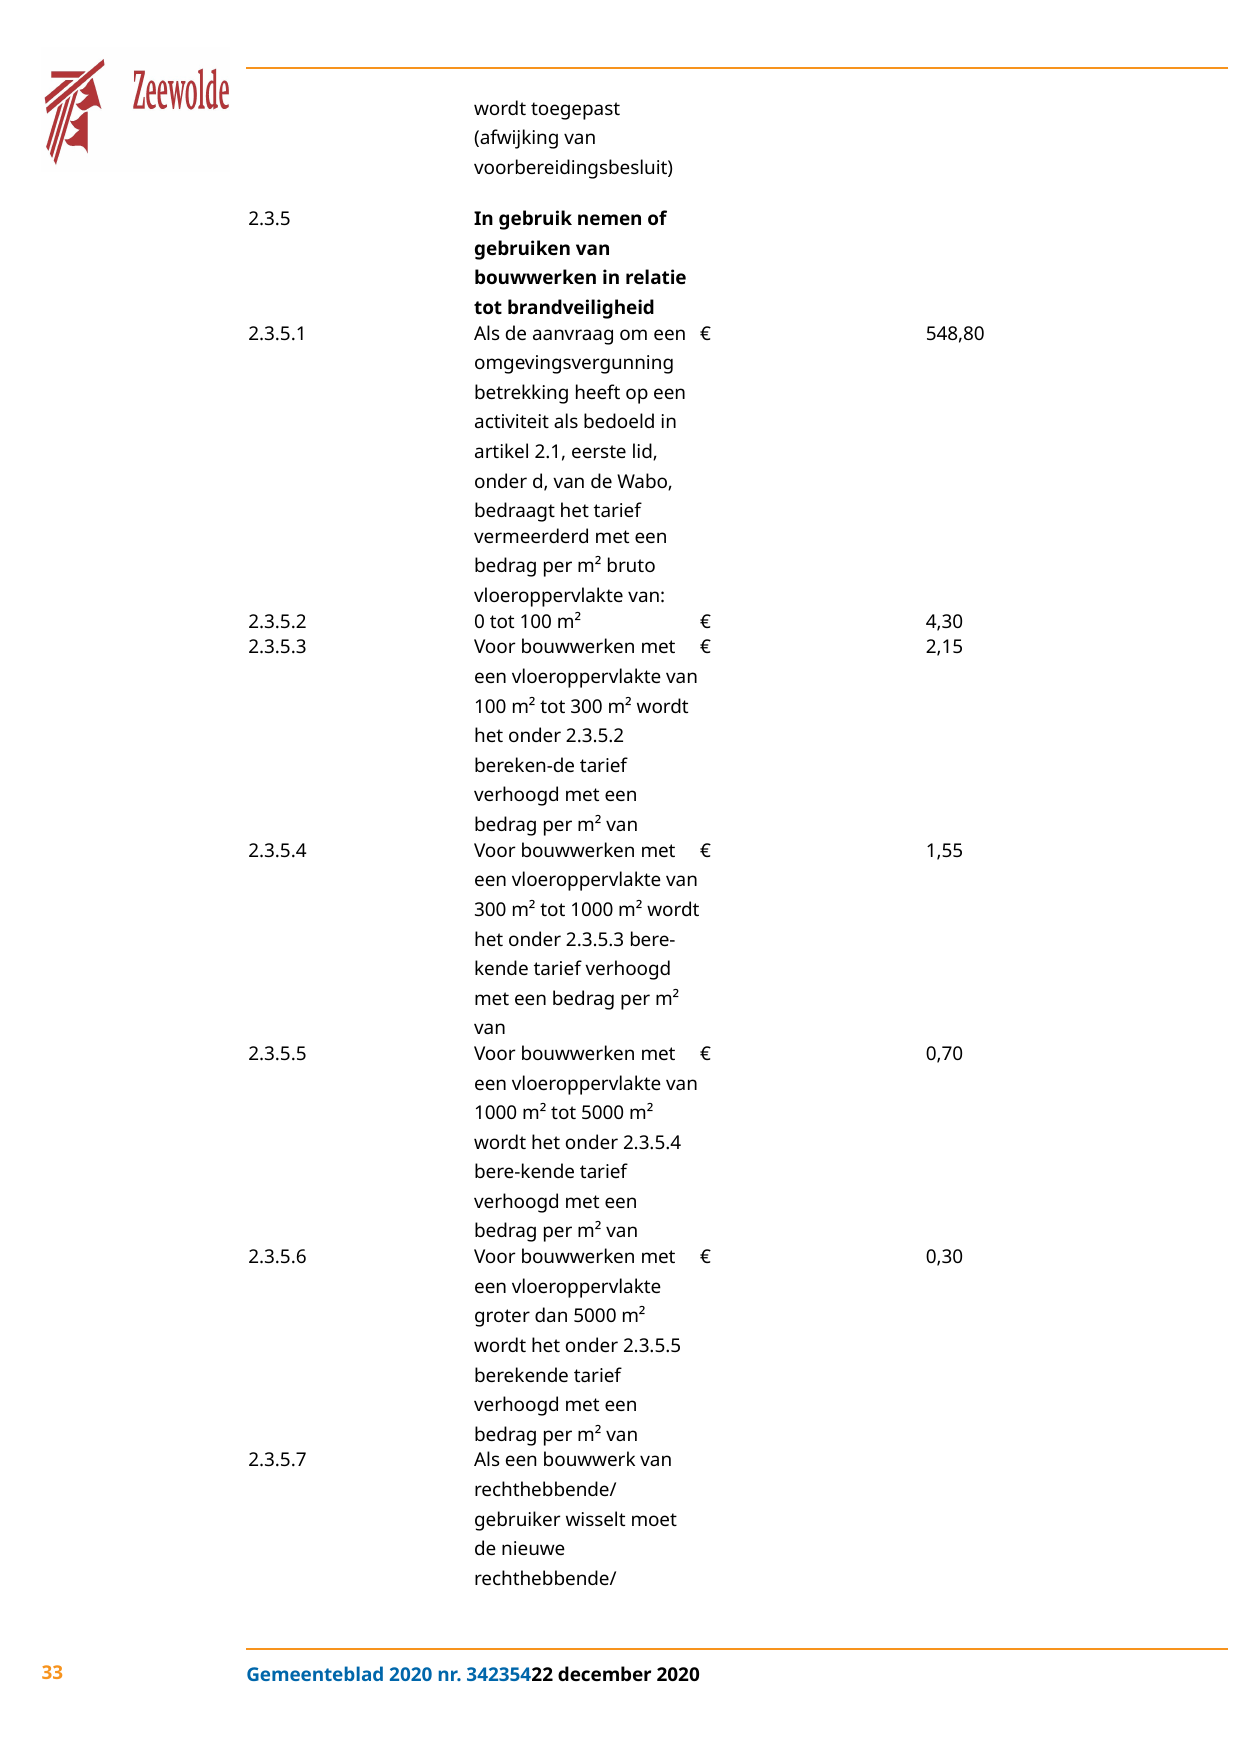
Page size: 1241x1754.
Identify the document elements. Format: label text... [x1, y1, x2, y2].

table_cell [700, 180, 926, 205]
table_cell € [700, 634, 926, 837]
table_cell vermeerderd met een bedrag per m² bruto vloeroppervlakte van: [474, 523, 700, 608]
table_cell 548,80 [926, 320, 1152, 523]
table_cell 1,55 [926, 837, 1152, 1040]
table_cell [700, 205, 926, 320]
table_cell [926, 523, 1152, 608]
table_cell 2.3.5.7 [248, 1447, 474, 1591]
table_cell [926, 95, 1152, 180]
table_cell 2.3.5.3 [248, 634, 474, 837]
table_cell € [700, 1040, 926, 1243]
table_cell Voor bouwwerken met een vloeroppervlakte van 100 m² tot 300 m² wordt het onder 2.3.5.2 bereken-de tarief verhoogd met een bedrag per m² van [474, 634, 700, 837]
table_cell [926, 180, 1152, 205]
table_cell In gebruik nemen of gebruiken van bouwwerken in relatie tot brandveiligheid [474, 205, 700, 320]
table_cell [926, 205, 1152, 320]
table_cell € [700, 320, 926, 523]
table_cell 0 tot 100 m² [474, 608, 700, 634]
table_cell € [700, 1244, 926, 1447]
table_cell wordt toegepast (afwijking van voorbereidings­besluit) [474, 95, 700, 180]
table_cell [700, 523, 926, 608]
table_cell 0,30 [926, 1244, 1152, 1447]
table_cell [700, 95, 926, 180]
table_cell [248, 180, 474, 205]
table_cell Voor bouwwerken met een vloeroppervlakte groter dan 5000 m² wordt het onder 2.3.5.5 berekende tarief verhoogd met een bedrag per m² van [474, 1244, 700, 1447]
table_cell Voor bouwwerken met een vloeroppervlakte van 300 m² tot 1000 m² wordt het onder 2.3.5.3 bere-kende tarief verhoogd met een bedrag per m² van [474, 837, 700, 1040]
table_cell 2.3.5.2 [248, 608, 474, 634]
table_cell 2.3.5.1 [248, 320, 474, 523]
table_cell [248, 523, 474, 608]
table_cell [248, 95, 474, 180]
table_cell Als de aanvraag om een omgevingsvergunning betrekking heeft op een activiteit als bedoeld in artikel 2.1, eerste lid, onder d, van de Wabo, bedraagt het tarief [474, 320, 700, 523]
picture [41, 47, 231, 172]
table_cell 4,30 [926, 608, 1152, 634]
table_cell 2.3.5 [248, 205, 474, 320]
table_cell Als een bouwwerk van rechthebbende/ gebruiker wisselt moet de nieuwe rechthebbende/ [474, 1447, 700, 1591]
table_cell [474, 180, 700, 205]
table_cell € [700, 837, 926, 1040]
table_cell 2.3.5.5 [248, 1040, 474, 1243]
table_cell [700, 1447, 926, 1591]
table_cell € [700, 608, 926, 634]
table_cell 2.3.5.4 [248, 837, 474, 1040]
table_cell [926, 1447, 1152, 1591]
table_cell 0,70 [926, 1040, 1152, 1243]
table_cell 2,15 [926, 634, 1152, 837]
table_cell 2.3.5.6 [248, 1244, 474, 1447]
table_cell Voor bouwwerken met een vloeroppervlakte van 1000 m² tot 5000 m² wordt het onder 2.3.5.4 bere-kende tarief verhoogd met een bedrag per m² van [474, 1040, 700, 1243]
